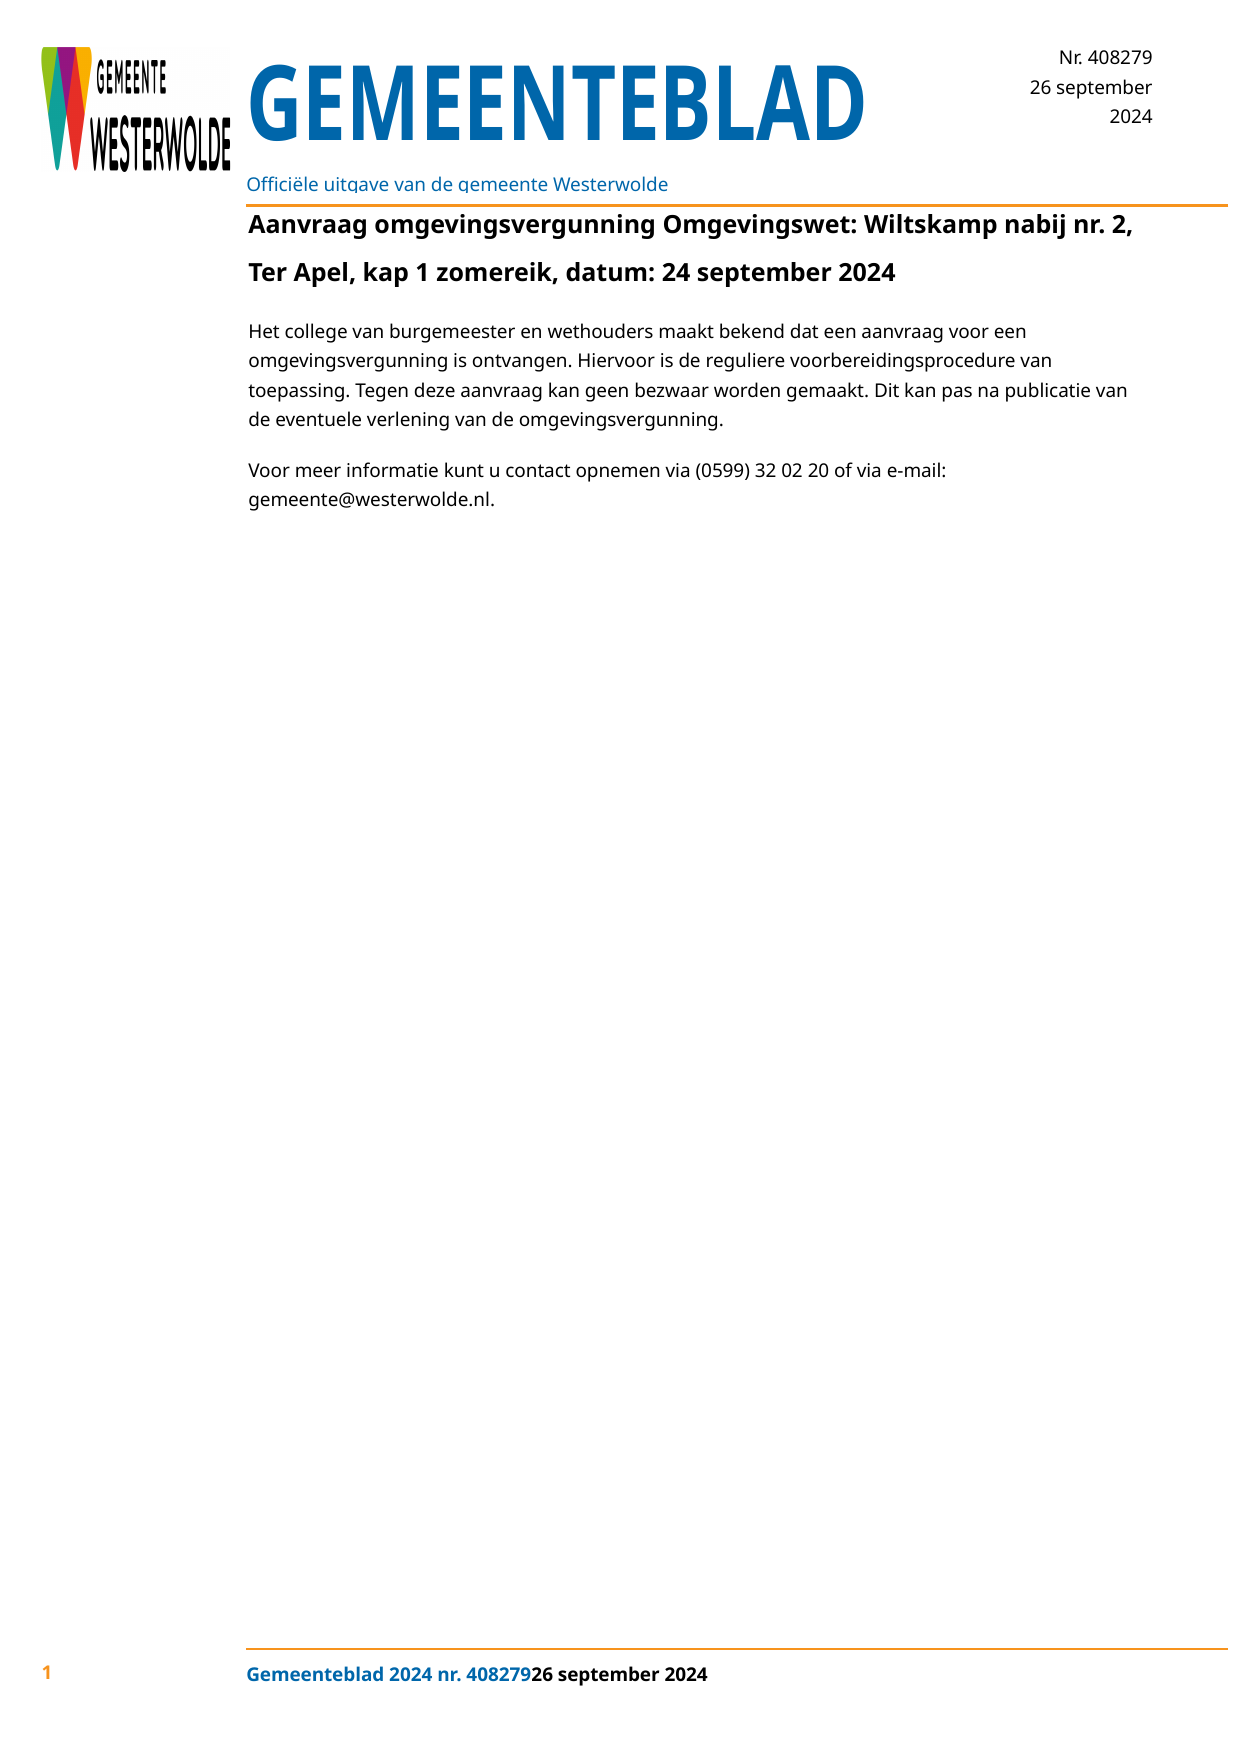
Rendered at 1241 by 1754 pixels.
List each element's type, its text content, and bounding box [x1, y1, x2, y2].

text Voor meer informatie kunt u contact opnemen via (0599) 32 02 20 of via e-mail: gemeente@westerwolde.nl. [248, 457, 1152, 512]
text Het college van burgemeester en wethouders maakt bekend dat een aanvraag voor een omgevingsvergunning is ontvangen. Hiervoor is de reguliere voorbereidingsprocedure van toepassing. Tegen deze aanvraag kan geen bezwaar worden gemaakt. Dit kan pas na publicatie van de eventuele verlening van de omgevingsvergunning. [248, 318, 1152, 432]
picture [41, 47, 231, 172]
text Aanvraag omgevingsvergunning Omgevingswet: Wiltskamp nabij nr. 2, Ter Apel, kap 1 zomereik, datum: 24 september 2024 [248, 207, 1152, 288]
